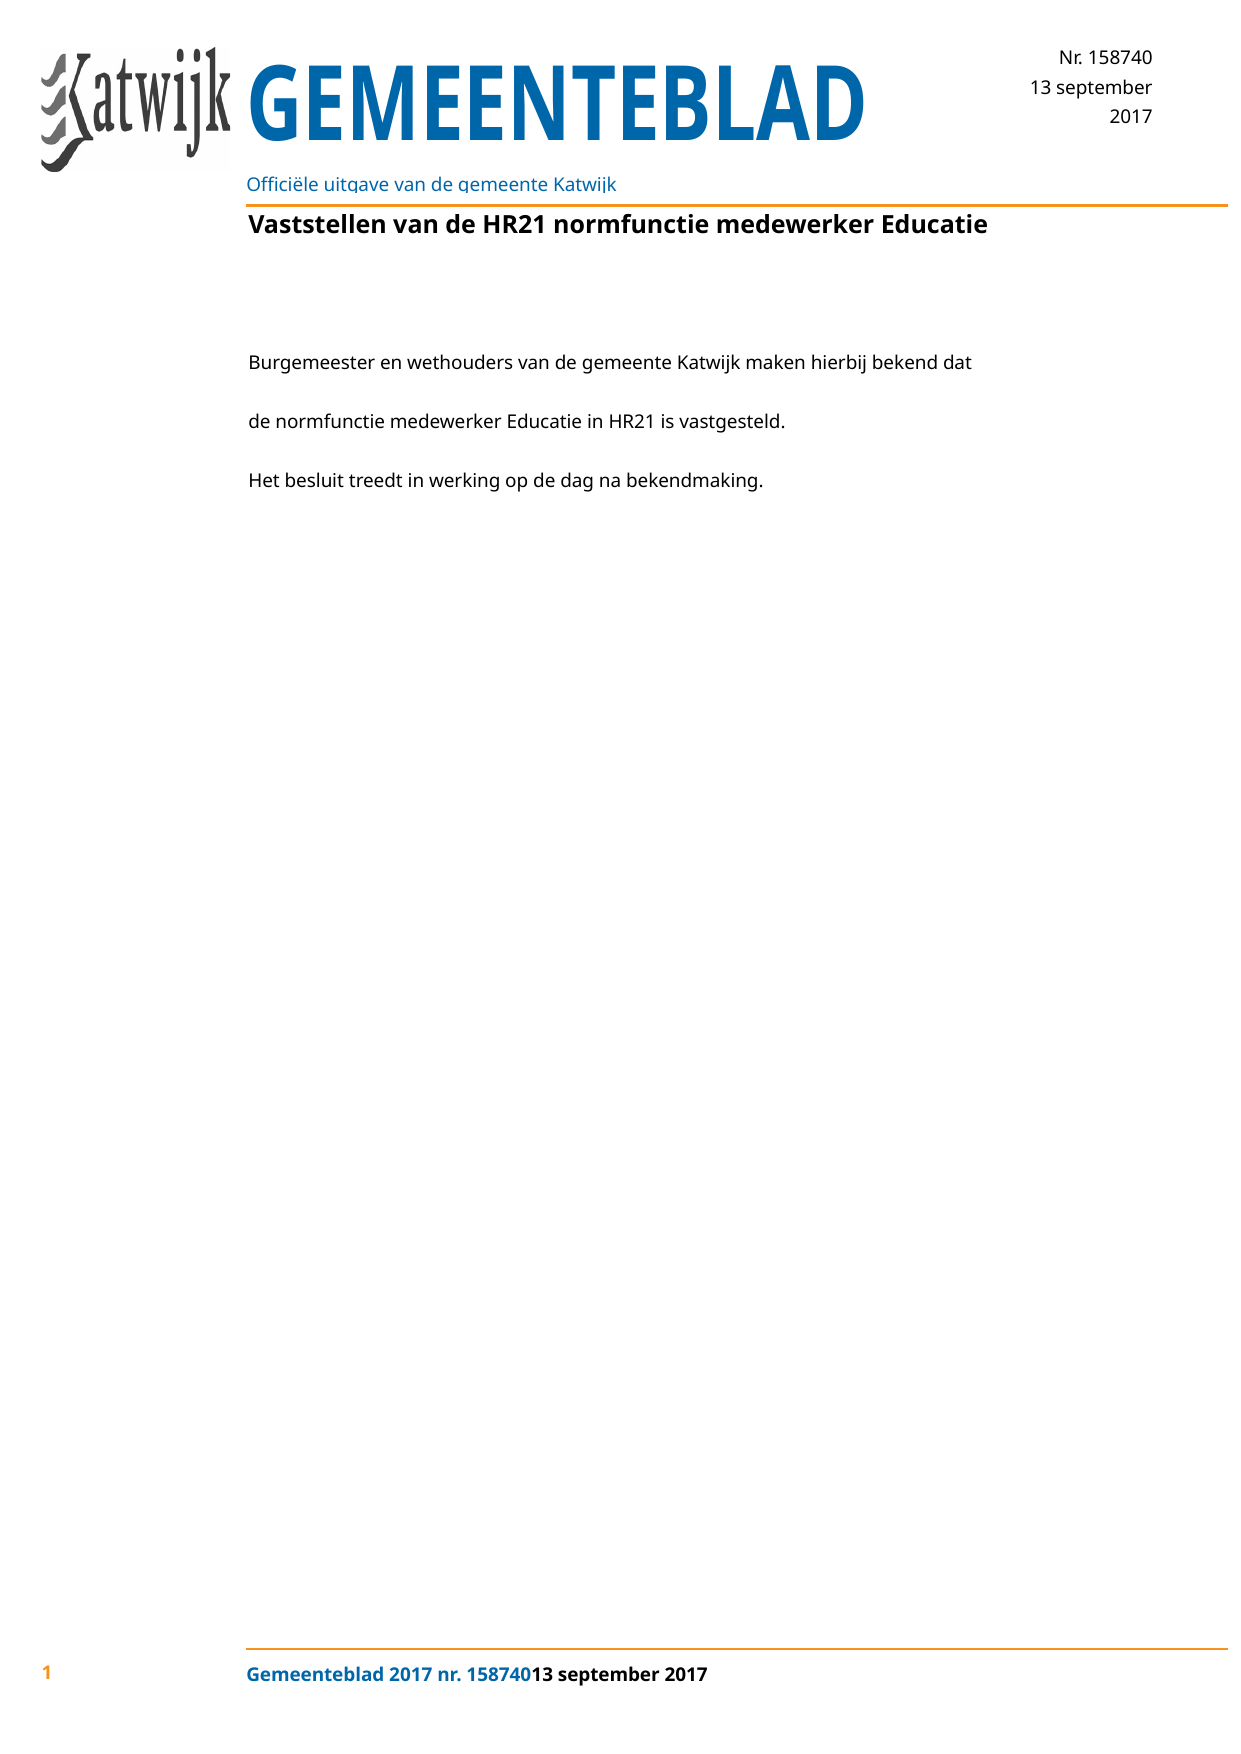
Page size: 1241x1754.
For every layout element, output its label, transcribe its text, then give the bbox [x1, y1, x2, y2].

text de normfunctie medewerker Educatie in HR21 is vastgesteld. [248, 408, 1152, 434]
text Burgemeester en wethouders van de gemeente Katwijk maken hierbij bekend dat [248, 349, 1152, 375]
text Vaststellen van de HR21 normfunctie medewerker Educatie [248, 207, 1152, 241]
text Het besluit treedt in werking op de dag na bekendmaking. [248, 467, 1152, 493]
picture [41, 47, 231, 172]
